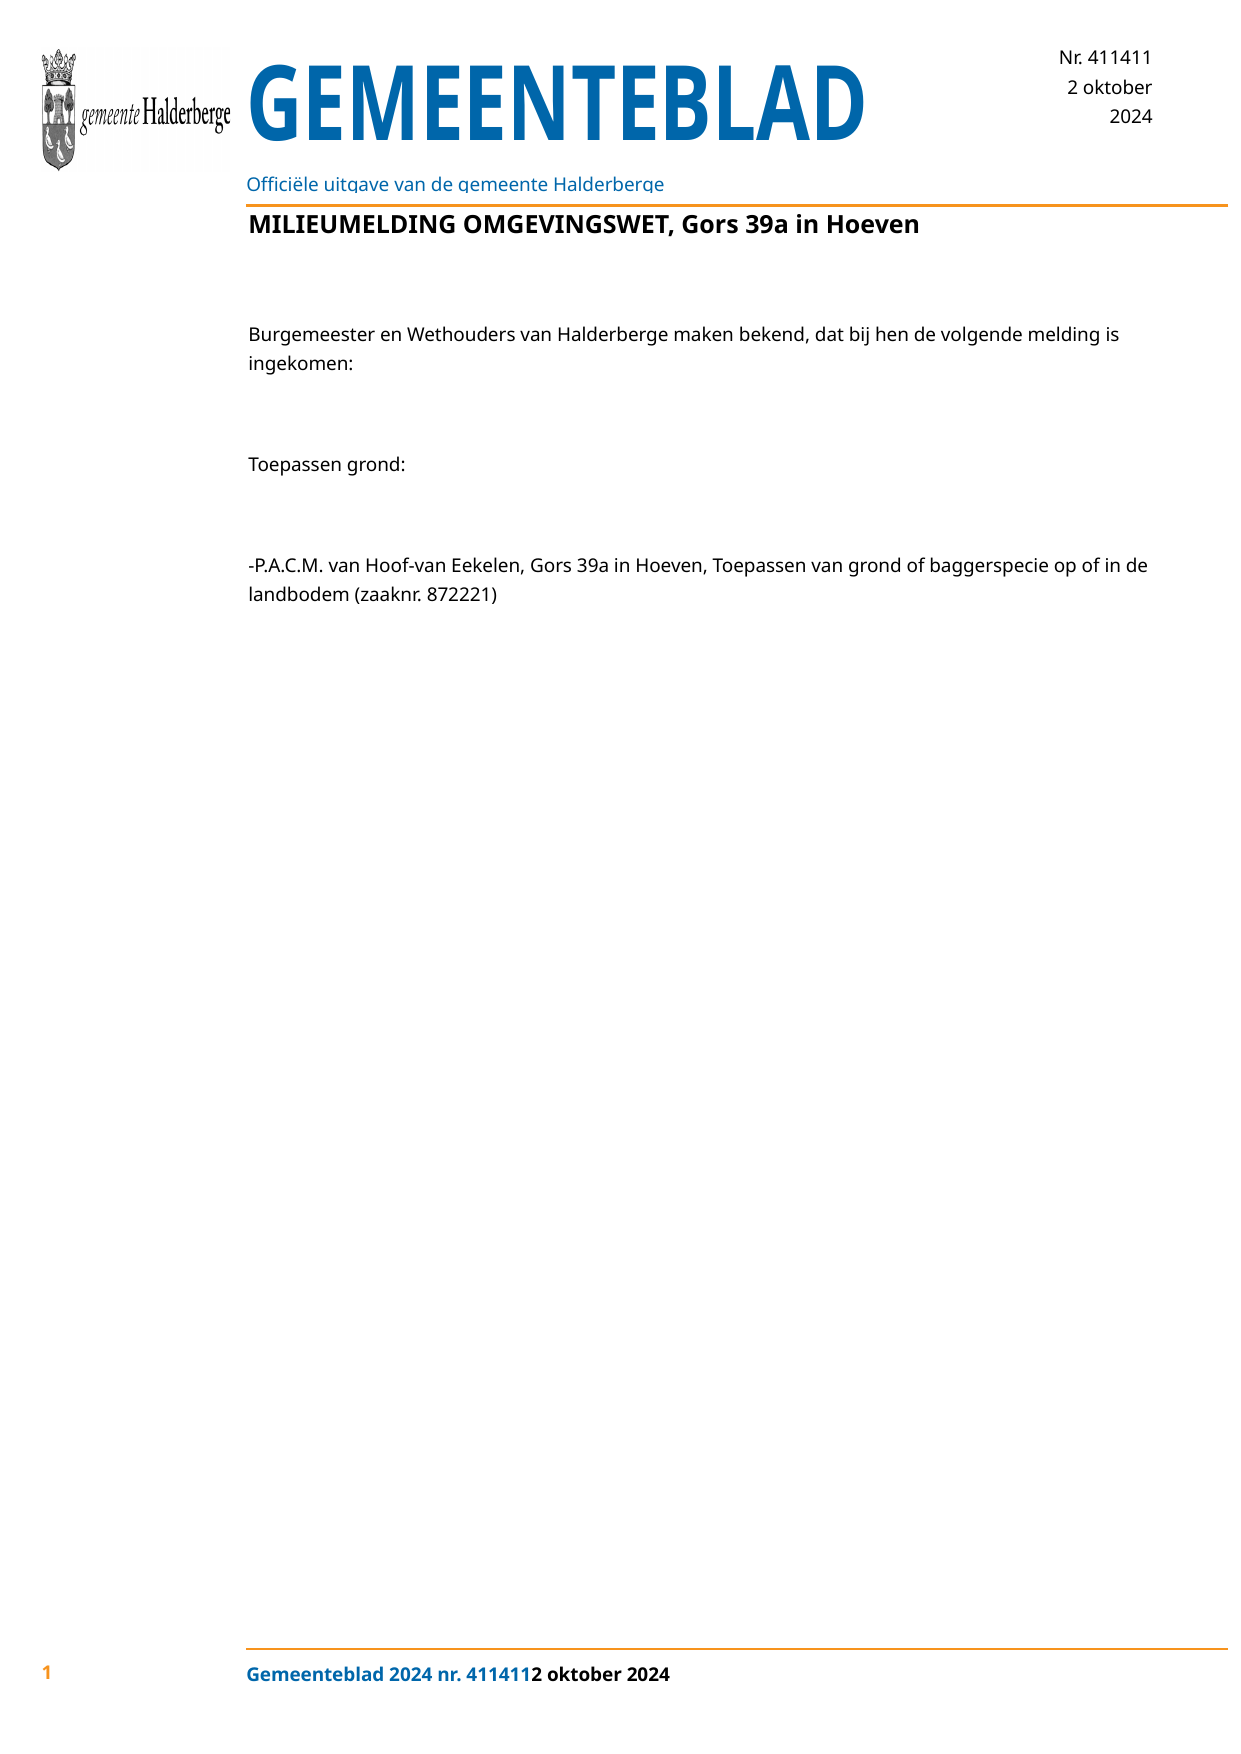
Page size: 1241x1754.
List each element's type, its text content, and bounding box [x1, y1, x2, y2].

text Toepassen grond: [248, 451, 1152, 477]
picture [41, 47, 231, 172]
text MILIEUMELDING OMGEVINGSWET, Gors 39a in Hoeven [248, 207, 1152, 241]
text -P.A.C.M. van Hoof-van Eekelen, Gors 39a in Hoeven, Toepassen van grond of baggerspecie op of in de landbodem (zaaknr. 872221) [248, 552, 1152, 607]
text Burgemeester en Wethouders van Halderberge maken bekend, dat bij hen de volgende melding is ingekomen: [248, 321, 1152, 376]
